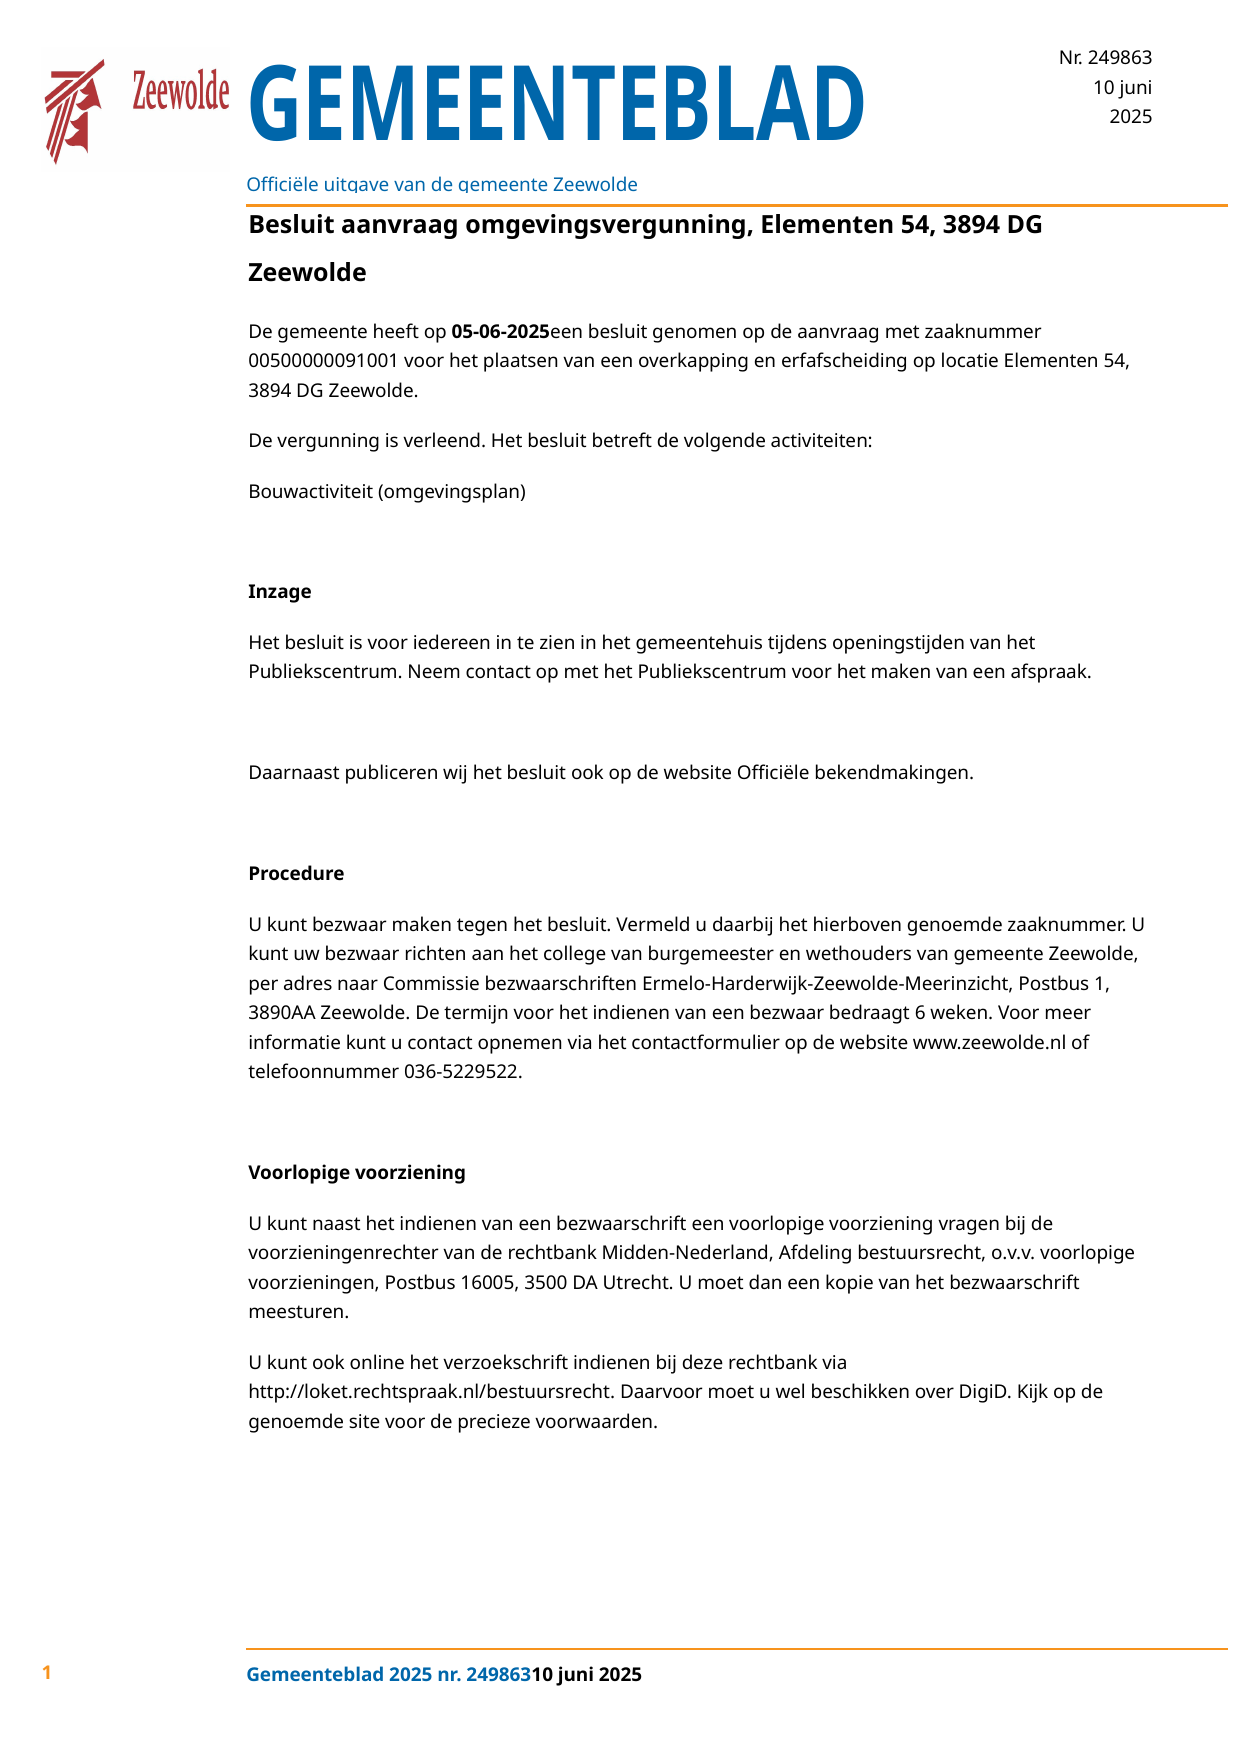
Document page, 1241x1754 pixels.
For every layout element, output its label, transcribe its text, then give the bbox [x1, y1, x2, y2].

text U kunt bezwaar maken tegen het besluit. Vermeld u daarbij het hierboven genoemde zaaknummer. U kunt uw bezwaar richten aan het college van burgemeester en wethouders van gemeente Zeewolde, per adres naar Commissie bezwaarschriften Ermelo-Harderwijk-Zeewolde-Meerinzicht, Postbus 1, 3890AA Zeewolde. De termijn voor het indienen van een bezwaar bedraagt 6 weken. Voor meer informatie kunt u contact opnemen via het contactformulier op de website www.zeewolde.nl of telefoonnummer 036-5229522. [248, 911, 1152, 1084]
text Procedure [248, 860, 1152, 886]
text De gemeente heeft op 05-06-2025een besluit genomen op de aanvraag met zaaknummer 00500000091001 voor het plaatsen van een overkapping en erfafscheiding op locatie Elementen 54, 3894 DG Zeewolde. [248, 318, 1152, 403]
text De vergunning is verleend. Het besluit betreft de volgende activiteiten: [248, 427, 1152, 453]
text Inzage [248, 579, 1152, 604]
text U kunt ook online het verzoekschrift indienen bij deze rechtbank via http://loket.rechtspraak.nl/bestuursrecht. Daarvoor moet u wel beschikken over DigiD. Kijk op de genoemde site voor de precieze voorwaarden. [248, 1349, 1152, 1434]
text Besluit aanvraag omgevingsvergunning, Elementen 54, 3894 DG Zeewolde [248, 207, 1152, 288]
text Daarnaast publiceren wij het besluit ook op de website Officiële bekendmakingen. [248, 759, 1152, 785]
text Bouwactiviteit (omgevingsplan) [248, 478, 1152, 504]
text U kunt naast het indienen van een bezwaarschrift een voorlopige voorziening vragen bij de voorzieningenrechter van de rechtbank Midden-Nederland, Afdeling bestuursrecht, o.v.v. voorlopige voorzieningen, Postbus 16005, 3500 DA Utrecht. U moet dan een kopie van het bezwaarschrift meesturen. [248, 1210, 1152, 1324]
text Het besluit is voor iedereen in te zien in het gemeentehuis tijdens openingstijden van het Publiekscentrum. Neem contact op met het Publiekscentrum voor het maken van een afspraak. [248, 629, 1152, 684]
text Voorlopige voorziening [248, 1159, 1152, 1185]
picture [41, 47, 231, 172]
